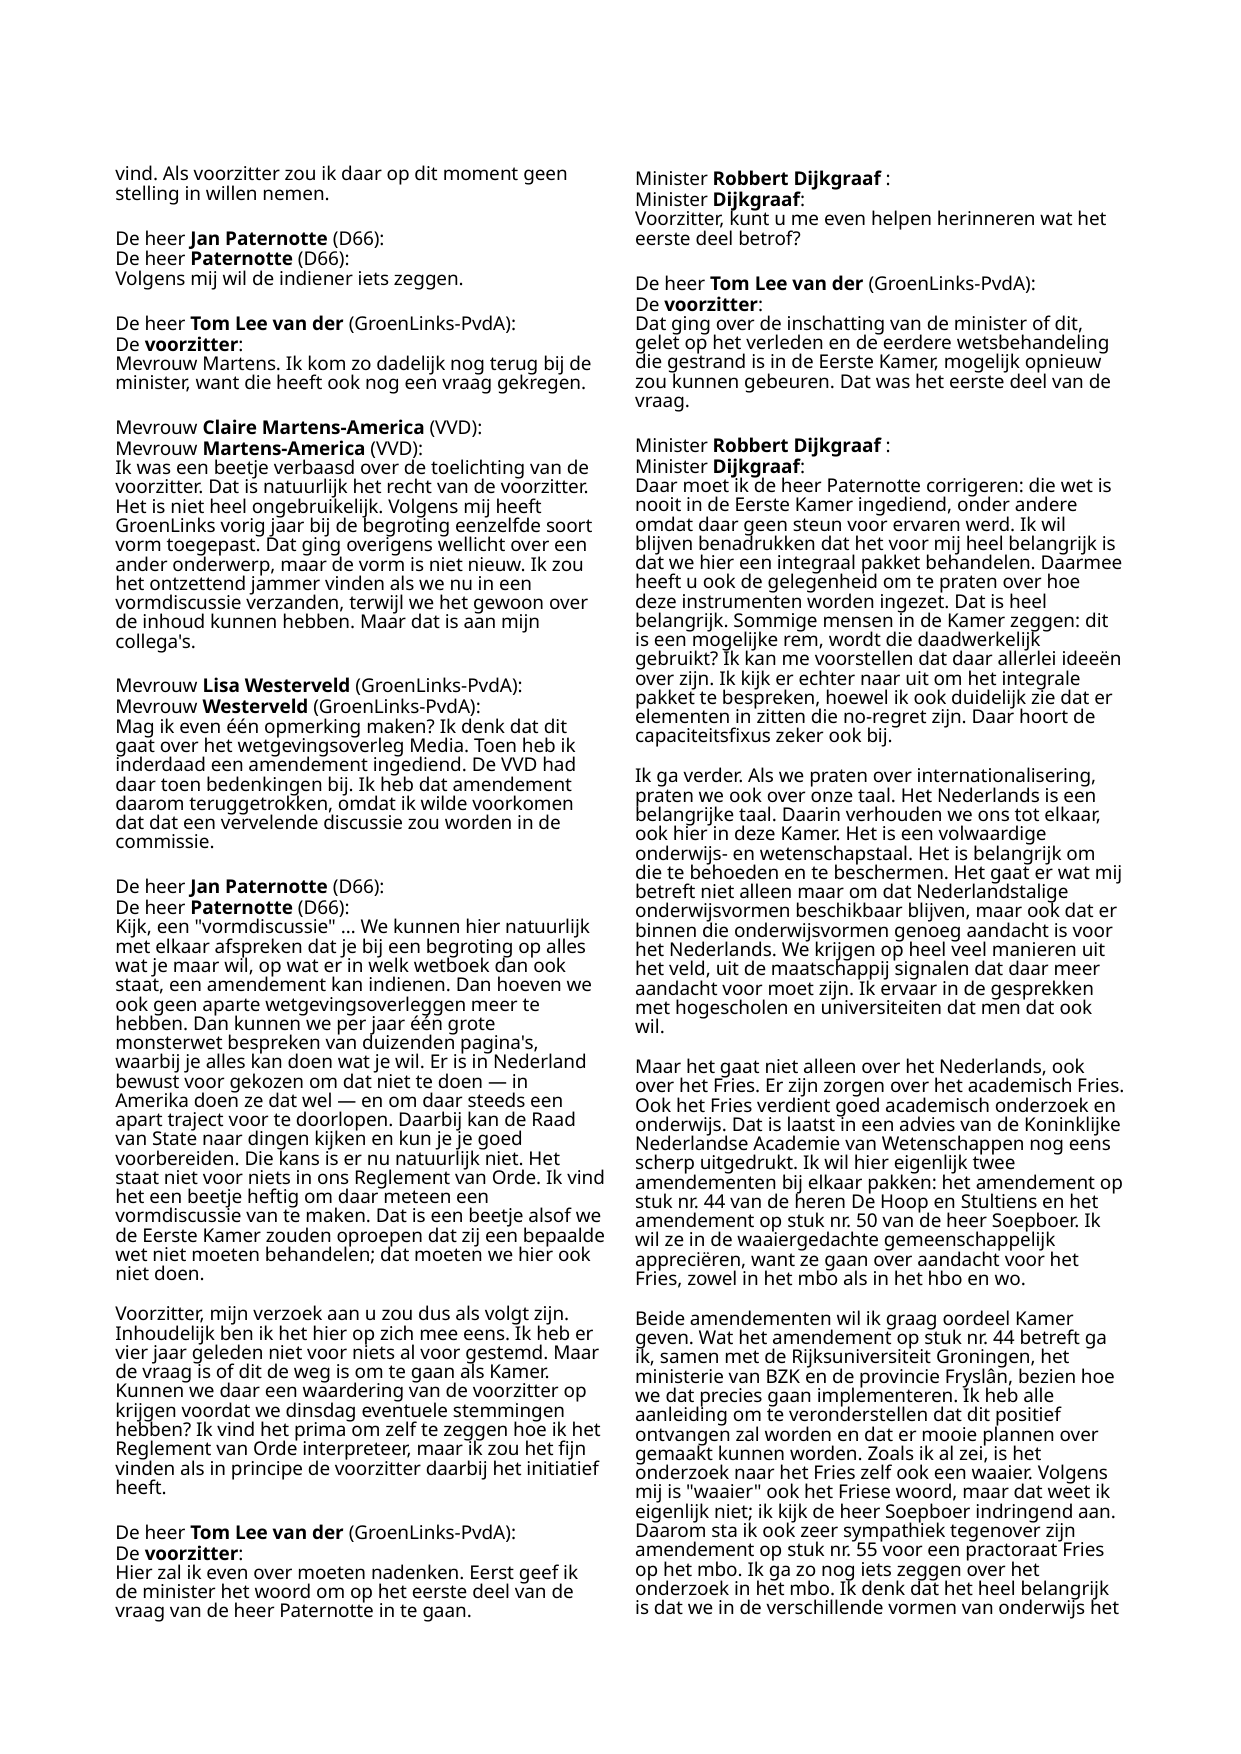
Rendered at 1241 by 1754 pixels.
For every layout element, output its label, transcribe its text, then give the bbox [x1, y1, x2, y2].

text De heer Tom Lee van der (GroenLinks-PvdA): [115, 310, 605, 336]
text Mevrouw Westerveld (GroenLinks-PvdA): [115, 698, 605, 718]
text De voorzitter: [115, 336, 605, 355]
text Mevrouw Lisa Westerveld (GroenLinks-PvdA): [115, 673, 605, 698]
text Mevrouw Martens. Ik kom zo dadelijk nog terug bij de minister, want die heeft ook nog een vraag gekregen. [115, 355, 605, 393]
text Voorzitter, mijn verzoek aan u zou dus als volgt zijn. Inhoudelijk ben ik het hier op zich mee eens. Ik heb er vier jaar geleden niet voor niets al voor gestemd. Maar de vraag is of dit de weg is om te gaan als Kamer. Kunnen we daar een waardering van de voorzitter op krijgen voordat we dinsdag eventuele stemmingen hebben? Ik vind het prima om zelf te zeggen hoe ik het Reglement van Orde interpreteer, maar ik zou het fijn vinden als in principe de voorzitter daarbij het initiatief heeft. [115, 1305, 605, 1498]
text De heer Tom Lee van der (GroenLinks-PvdA): [635, 270, 1125, 296]
text De heer Paternotte (D66): [115, 250, 605, 270]
text De heer Tom Lee van der (GroenLinks-PvdA): [115, 1519, 605, 1544]
text Beide amendementen wil ik graag oordeel Kamer geven. Wat het amendement op stuk nr. 44 betreft ga ik, samen met de Rijksuniversiteit Groningen, het ministerie van BZK en de provincie Fryslân, bezien hoe we dat precies gaan implementeren. Ik heb alle aanleiding om te veronderstellen dat dit positief ontvangen zal worden en dat er mooie plannen over gemaakt kunnen worden. Zoals ik al zei, is het onderzoek naar het Fries zelf ook een waaier. Volgens mij is "waaier" ook het Friese woord, maar dat weet ik eigenlijk niet; ik kijk de heer Soepboer indringend aan. Daarom sta ik ook zeer sympathiek tegenover zijn amendement op stuk nr. 55 voor een practoraat Fries op het mbo. Ik ga zo nog iets zeggen over het onderzoek in het mbo. Ik denk dat het heel belangrijk is dat we in de verschillende vormen van onderwijs het [635, 1310, 1125, 1618]
text Mevrouw Claire Martens-America (VVD): [115, 414, 605, 440]
text Voorzitter, kunt u me even helpen herinneren wat het eerste deel betrof? [635, 210, 1125, 249]
text Dat ging over de inschatting van de minister of dit, gelet op het verleden en de eerdere wetsbehandeling die gestrand is in de Eerste Kamer, mogelijk opnieuw zou kunnen gebeuren. Dat was het eerste deel van de vraag. [635, 315, 1125, 411]
text Ik was een beetje verbaasd over de toelichting van de voorzitter. Dat is natuurlijk het recht van de voorzitter. Het is niet heel ongebruikelijk. Volgens mij heeft GroenLinks vorig jaar bij de begroting eenzelfde soort vorm toegepast. Dat ging overigens wellicht over een ander onderwerp, maar de vorm is niet nieuw. Ik zou het ontzettend jammer vinden als we nu in een vormdiscussie verzanden, terwijl we het gewoon over de inhoud kunnen hebben. Maar dat is aan mijn collega's. [115, 459, 605, 652]
text Maar het gaat niet alleen over het Nederlands, ook over het Fries. Er zijn zorgen over het academisch Fries. Ook het Fries verdient goed academisch onderzoek en onderwijs. Dat is laatst in een advies van de Koninklijke Nederlandse Academie van Wetenschappen nog eens scherp uitgedrukt. Ik wil hier eigenlijk twee amendementen bij elkaar pakken: het amendement op stuk nr. 44 van de heren De Hoop en Stultiens en het amendement op stuk nr. 50 van de heer Soepboer. Ik wil ze in de waaiergedachte gemeenschappelijk appreciëren, want ze gaan over aandacht voor het Fries, zowel in het mbo als in het hbo en wo. [635, 1058, 1125, 1289]
text Ik ga verder. Als we praten over internationalisering, praten we ook over onze taal. Het Nederlands is een belangrijke taal. Daarin verhouden we ons tot elkaar, ook hier in deze Kamer. Het is een volwaardige onderwijs- en wetenschapstaal. Het is belangrijk om die te behoeden en te beschermen. Het gaat er wat mij betreft niet alleen maar om dat Nederlandstalige onderwijsvormen beschikbaar blijven, maar ook dat er binnen die onderwijsvormen genoeg aandacht is voor het Nederlands. We krijgen op heel veel manieren uit het veld, uit de maatschappij signalen dat daar meer aandacht voor moet zijn. Ik ervaar in de gesprekken met hogescholen en universiteiten dat men dat ook wil. [635, 767, 1125, 1037]
text Minister Robbert Dijkgraaf : [635, 432, 1125, 458]
text Kijk, een "vormdiscussie" … We kunnen hier natuurlijk met elkaar afspreken dat je bij een begroting op alles wat je maar wil, op wat er in welk wetboek dan ook staat, een amendement kan indienen. Dan hoeven we ook geen aparte wetgevingsoverleggen meer te hebben. Dan kunnen we per jaar één grote monsterwet bespreken van duizenden pagina's, waarbij je alles kan doen wat je wil. Er is in Nederland bewust voor gekozen om dat niet te doen — in Amerika doen ze dat wel — en om daar steeds een apart traject voor te doorlopen. Daarbij kan de Raad van State naar dingen kijken en kun je je goed voorbereiden. Die kans is er nu natuurlijk niet. Het staat niet voor niets in ons Reglement van Orde. Ik vind het een beetje heftig om daar meteen een vormdiscussie van te maken. Dat is een beetje alsof we de Eerste Kamer zouden oproepen dat zij een bepaalde wet niet moeten behandelen; dat moeten we hier ook niet doen. [115, 918, 605, 1284]
text vind. Als voorzitter zou ik daar op dit moment geen stelling in willen nemen. [115, 165, 605, 204]
text Mevrouw Martens-America (VVD): [115, 440, 605, 459]
text Minister Dijkgraaf: [635, 191, 1125, 210]
text De heer Jan Paternotte (D66): [115, 225, 605, 250]
text Daar moet ik de heer Paternotte corrigeren: die wet is nooit in de Eerste Kamer ingediend, onder andere omdat daar geen steun voor ervaren werd. Ik wil blijven benadrukken dat het voor mij heel belangrijk is dat we hier een integraal pakket behandelen. Daarmee heeft u ook de gelegenheid om te praten over hoe deze instrumenten worden ingezet. Dat is heel belangrijk. Sommige mensen in de Kamer zeggen: dit is een mogelijke rem, wordt die daadwerkelijk gebruikt? Ik kan me voorstellen dat daar allerlei ideeën over zijn. Ik kijk er echter naar uit om het integrale pakket te bespreken, hoewel ik ook duidelijk zie dat er elementen in zitten die no-regret zijn. Daar hoort de capaciteitsfixus zeker ook bij. [635, 477, 1125, 747]
text Minister Robbert Dijkgraaf : [635, 165, 1125, 191]
text De heer Jan Paternotte (D66): [115, 873, 605, 899]
text Mag ik even één opmerking maken? Ik denk dat dit gaat over het wetgevingsoverleg Media. Toen heb ik inderdaad een amendement ingediend. De VVD had daar toen bedenkingen bij. Ik heb dat amendement daarom teruggetrokken, omdat ik wilde voorkomen dat dat een vervelende discussie zou worden in de commissie. [115, 718, 605, 853]
text Hier zal ik even over moeten nadenken. Eerst geef ik de minister het woord om op het eerste deel van de vraag van de heer Paternotte in te gaan. [115, 1564, 605, 1622]
text Minister Dijkgraaf: [635, 458, 1125, 477]
text De heer Paternotte (D66): [115, 899, 605, 918]
text Volgens mij wil de indiener iets zeggen. [115, 270, 605, 289]
text De voorzitter: [635, 296, 1125, 315]
text De voorzitter: [115, 1544, 605, 1564]
